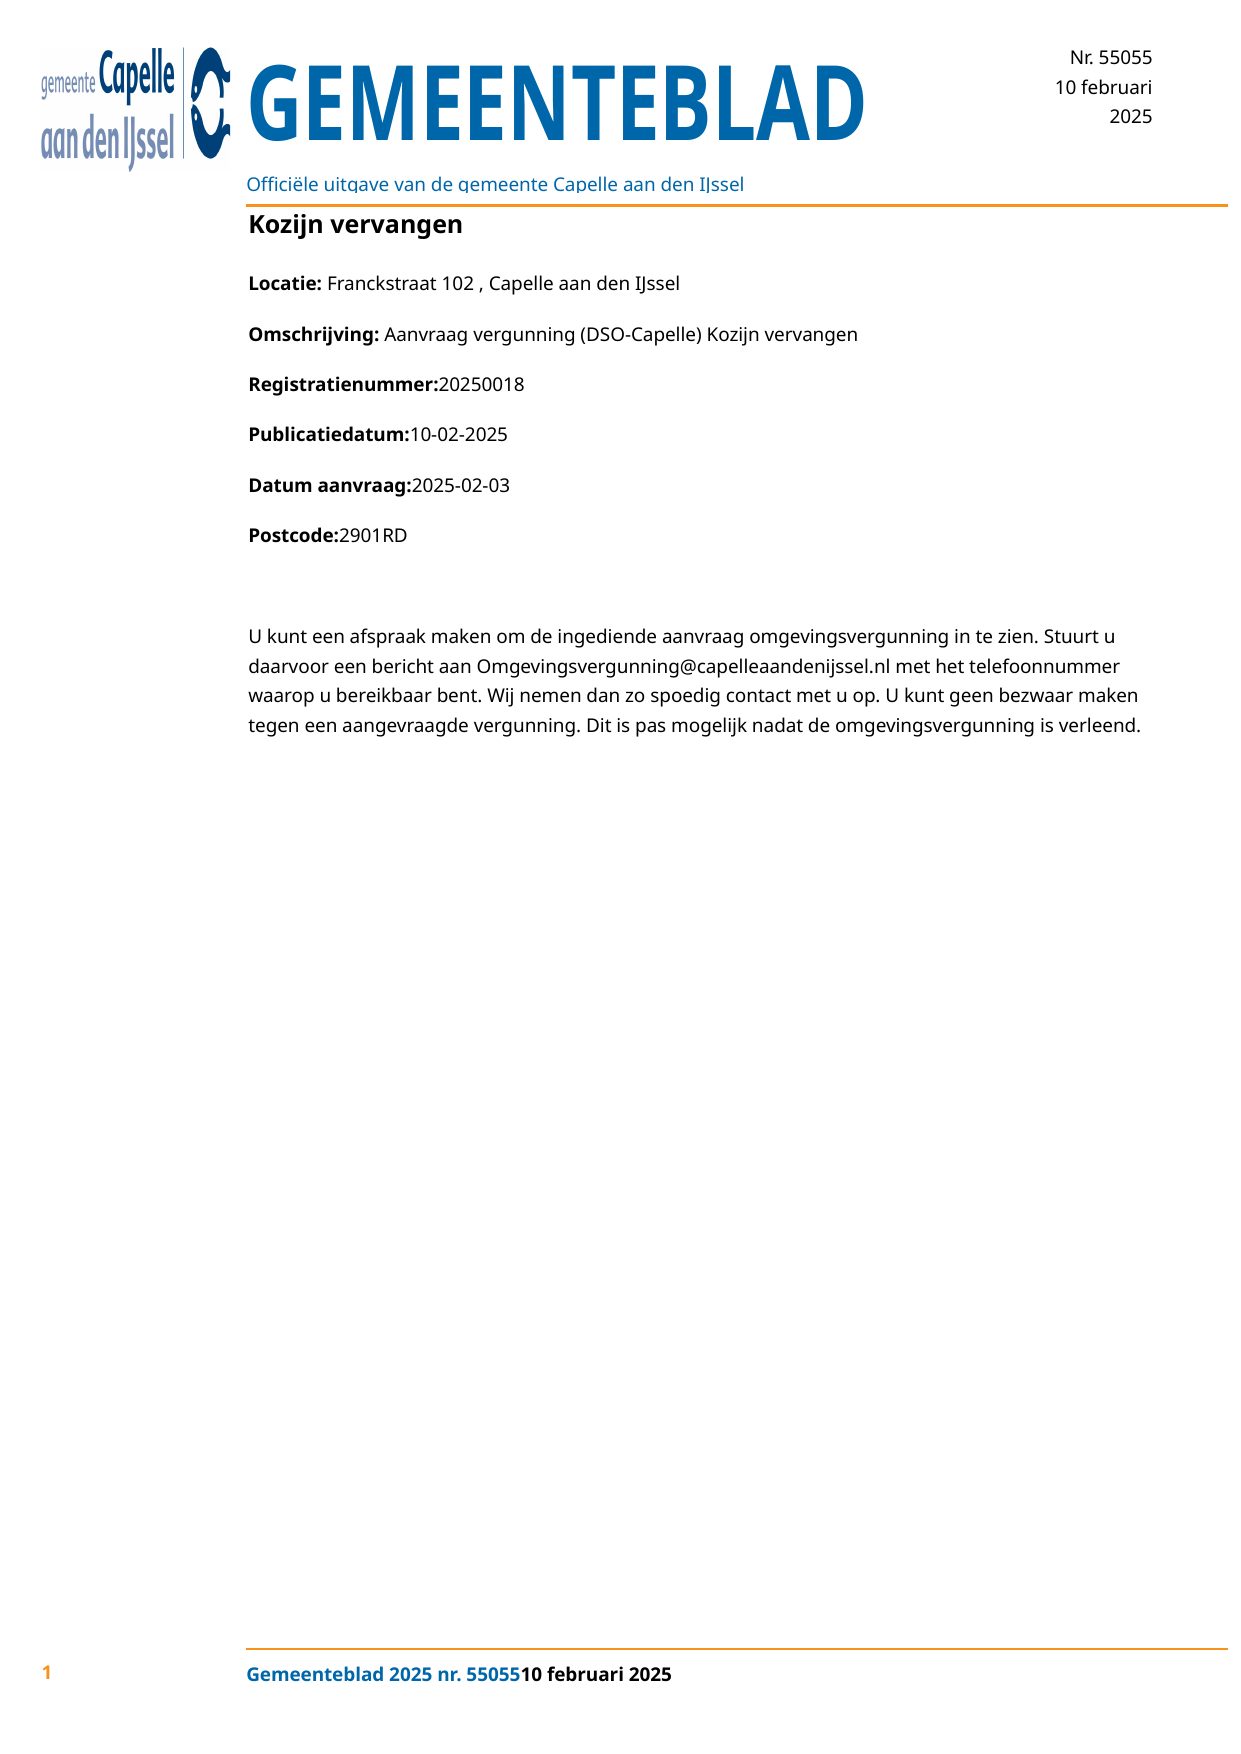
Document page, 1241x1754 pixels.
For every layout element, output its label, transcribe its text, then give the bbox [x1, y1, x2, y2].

text Datum aanvraag:2025-02-03 [248, 472, 1152, 498]
text U kunt een afspraak maken om de ingediende aanvraag omgevingsvergunning in te zien. Stuurt u daarvoor een bericht aan Omgevingsvergunning@capelleaandenijssel.nl met het telefoonnummer waarop u bereikbaar bent. Wij nemen dan zo spoedig contact met u op. U kunt geen bezwaar maken tegen een aangevraagde vergunning. Dit is pas mogelijk nadat de omgevingsvergunning is verleend. [248, 623, 1152, 738]
text Kozijn vervangen [248, 207, 1152, 241]
text Omschrijving: Aanvraag vergunning (DSO-Capelle) Kozijn vervangen [248, 321, 1152, 346]
text Postcode:2901RD [248, 522, 1152, 548]
text Locatie: Franckstraat 102 , Capelle aan den IJssel [248, 270, 1152, 296]
text Publicatiedatum:10-02-2025 [248, 422, 1152, 447]
picture [41, 47, 231, 172]
text Registratienummer:20250018 [248, 371, 1152, 397]
